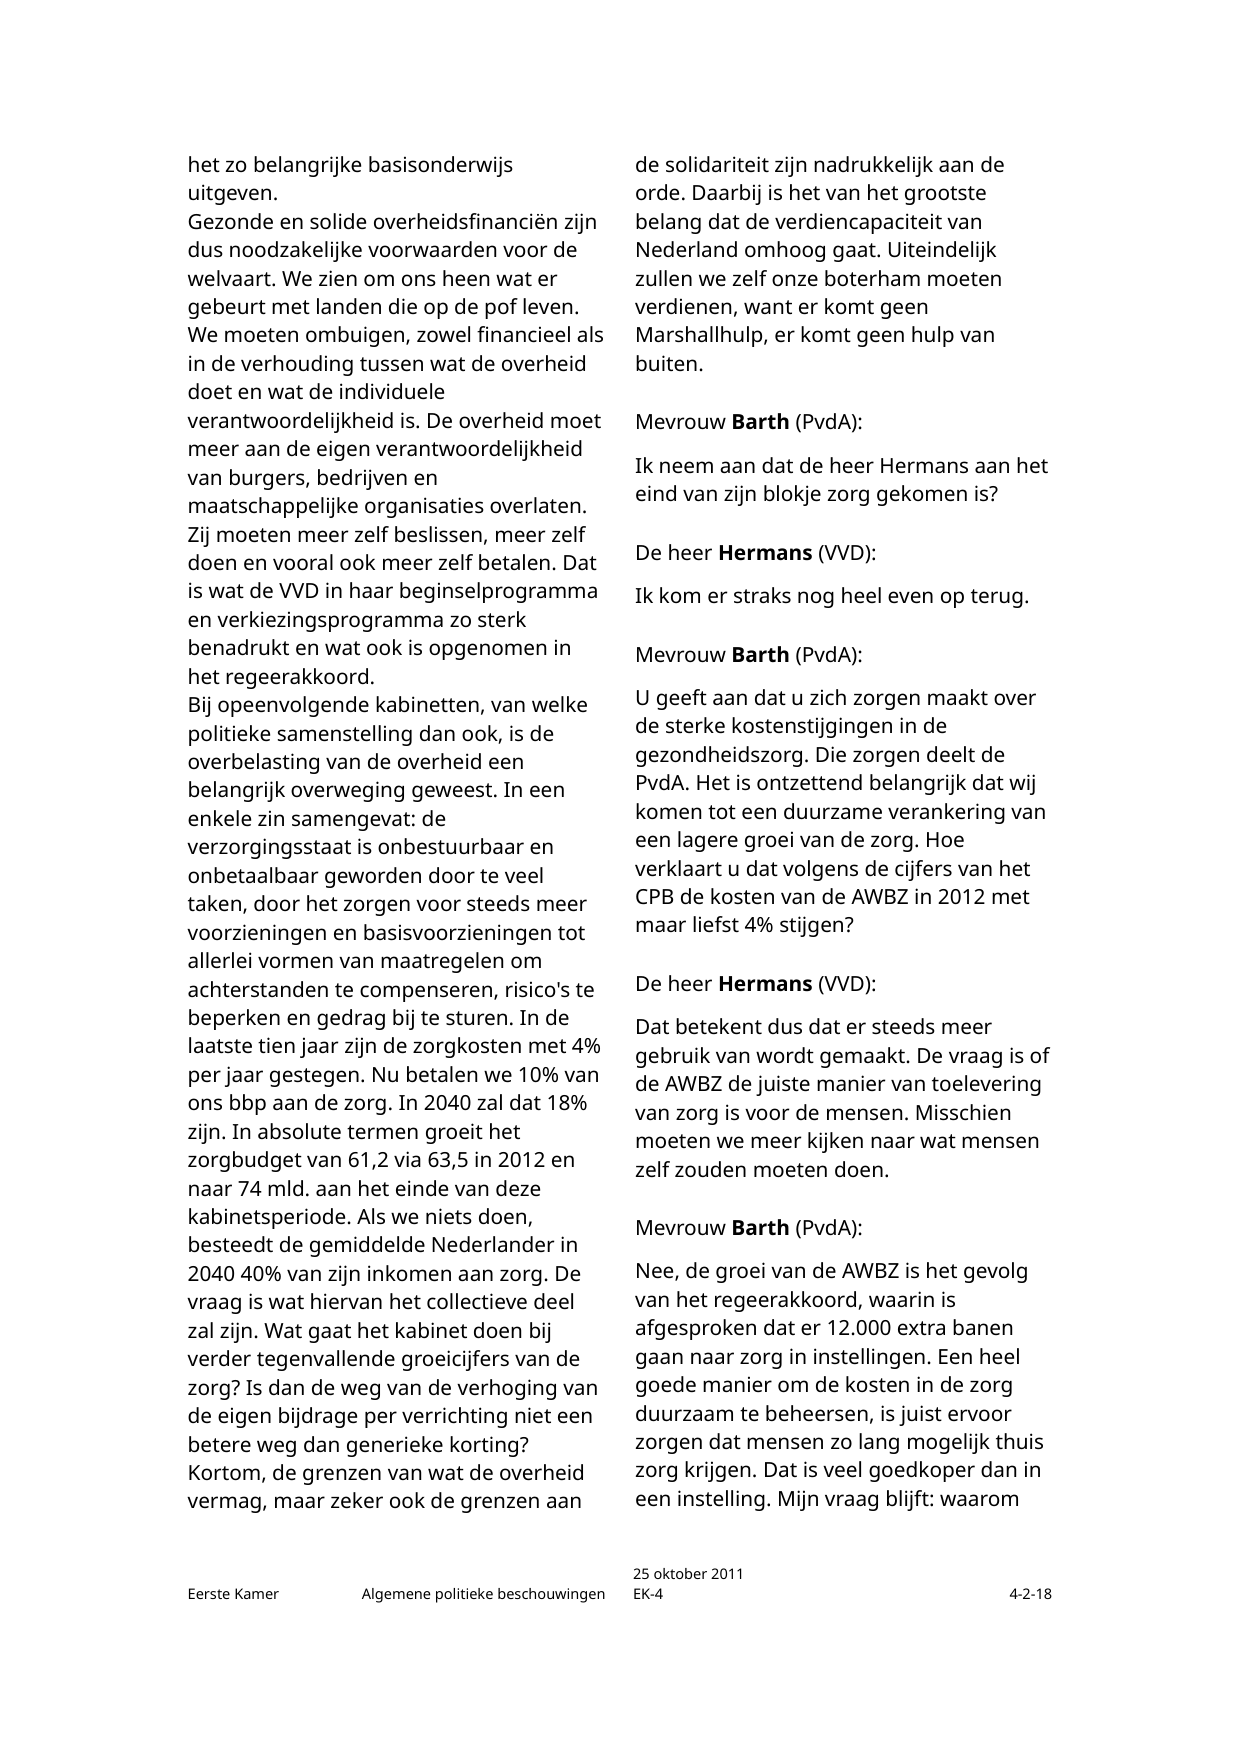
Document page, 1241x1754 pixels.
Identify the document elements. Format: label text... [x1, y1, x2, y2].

text het zo belangrijke basisonderwijs uitgeven. [187, 150, 605, 207]
text de solidariteit zijn nadrukkelijk aan de orde. Daarbij is het van het grootste belang dat de verdiencapaciteit van Nederland omhoog gaat. Uiteindelijk zullen we zelf onze boterham moeten verdienen, want er komt geen Marshallhulp, er komt geen hulp van buiten. [635, 150, 1053, 377]
text Mevrouw Barth (PvdA): [635, 640, 1053, 668]
text Nee, de groei van de AWBZ is het gevolg van het regeerakkoord, waarin is afgesproken dat er 12.000 extra banen gaan naar zorg in instellingen. Een heel goede manier om de kosten in de zorg duurzaam te beheersen, is juist ervoor zorgen dat mensen zo lang mogelijk thuis zorg krijgen. Dat is veel goedkoper dan in een instelling. Mijn vraag blijft: waarom [635, 1257, 1053, 1512]
text Kortom, de grenzen van wat de overheid vermag, maar zeker ook de grenzen aan [187, 1458, 605, 1515]
text U geeft aan dat u zich zorgen maakt over de sterke kostenstijgingen in de gezondheidszorg. Die zorgen deelt de PvdA. Het is ontzettend belangrijk dat wij komen tot een duurzame verankering van een lagere groei van de zorg. Hoe verklaart u dat volgens de cijfers van het CPB de kosten van de AWBZ in 2012 met maar liefst 4% stijgen? [635, 683, 1053, 939]
text Ik neem aan dat de heer Hermans aan het eind van zijn blokje zorg gekomen is? [635, 451, 1053, 508]
text Gezonde en solide overheidsfinanciën zijn dus noodzakelijke voorwaarden voor de welvaart. We zien om ons heen wat er gebeurt met landen die op de pof leven. We moeten ombuigen, zowel financieel als in de verhouding tussen wat de overheid doet en wat de individuele verantwoordelijkheid is. De overheid moet meer aan de eigen verantwoordelijkheid van burgers, bedrijven en maatschappelijke organisaties overlaten. Zij moeten meer zelf beslissen, meer zelf doen en vooral ook meer zelf betalen. Dat is wat de VVD in haar beginselprogramma en verkiezingsprogramma zo sterk benadrukt en wat ook is opgenomen in het regeerakkoord. [187, 207, 605, 690]
text Bij opeenvolgende kabinetten, van welke politieke samenstelling dan ook, is de overbelasting van de overheid een belangrijk overweging geweest. In een enkele zin samengevat: de verzorgingsstaat is onbestuurbaar en onbetaalbaar geworden door te veel taken, door het zorgen voor steeds meer voorzieningen en basisvoorzieningen tot allerlei vormen van maatregelen om achterstanden te compenseren, risico's te beperken en gedrag bij te sturen. In de laatste tien jaar zijn de zorgkosten met 4% per jaar gestegen. Nu betalen we 10% van ons bbp aan de zorg. In 2040 zal dat 18% zijn. In absolute termen groeit het zorgbudget van 61,2 via 63,5 in 2012 en naar 74 mld. aan het einde van deze kabinetsperiode. Als we niets doen, besteedt de gemiddelde Nederlander in 2040 40% van zijn inkomen aan zorg. De vraag is wat hiervan het collectieve deel zal zijn. Wat gaat het kabinet doen bij verder tegenvallende groeicijfers van de zorg? Is dan de weg van de verhoging van de eigen bijdrage per verrichting niet een betere weg dan generieke korting? [187, 690, 605, 1458]
text Mevrouw Barth (PvdA): [635, 407, 1053, 436]
text De heer Hermans (VVD): [635, 969, 1053, 997]
text Mevrouw Barth (PvdA): [635, 1213, 1053, 1242]
text Dat betekent dus dat er steeds meer gebruik van wordt gemaakt. De vraag is of de AWBZ de juiste manier van toelevering van zorg is voor de mensen. Misschien moeten we meer kijken naar wat mensen zelf zouden moeten doen. [635, 1012, 1053, 1183]
text Ik kom er straks nog heel even op terug. [635, 581, 1053, 610]
text De heer Hermans (VVD): [635, 538, 1053, 566]
